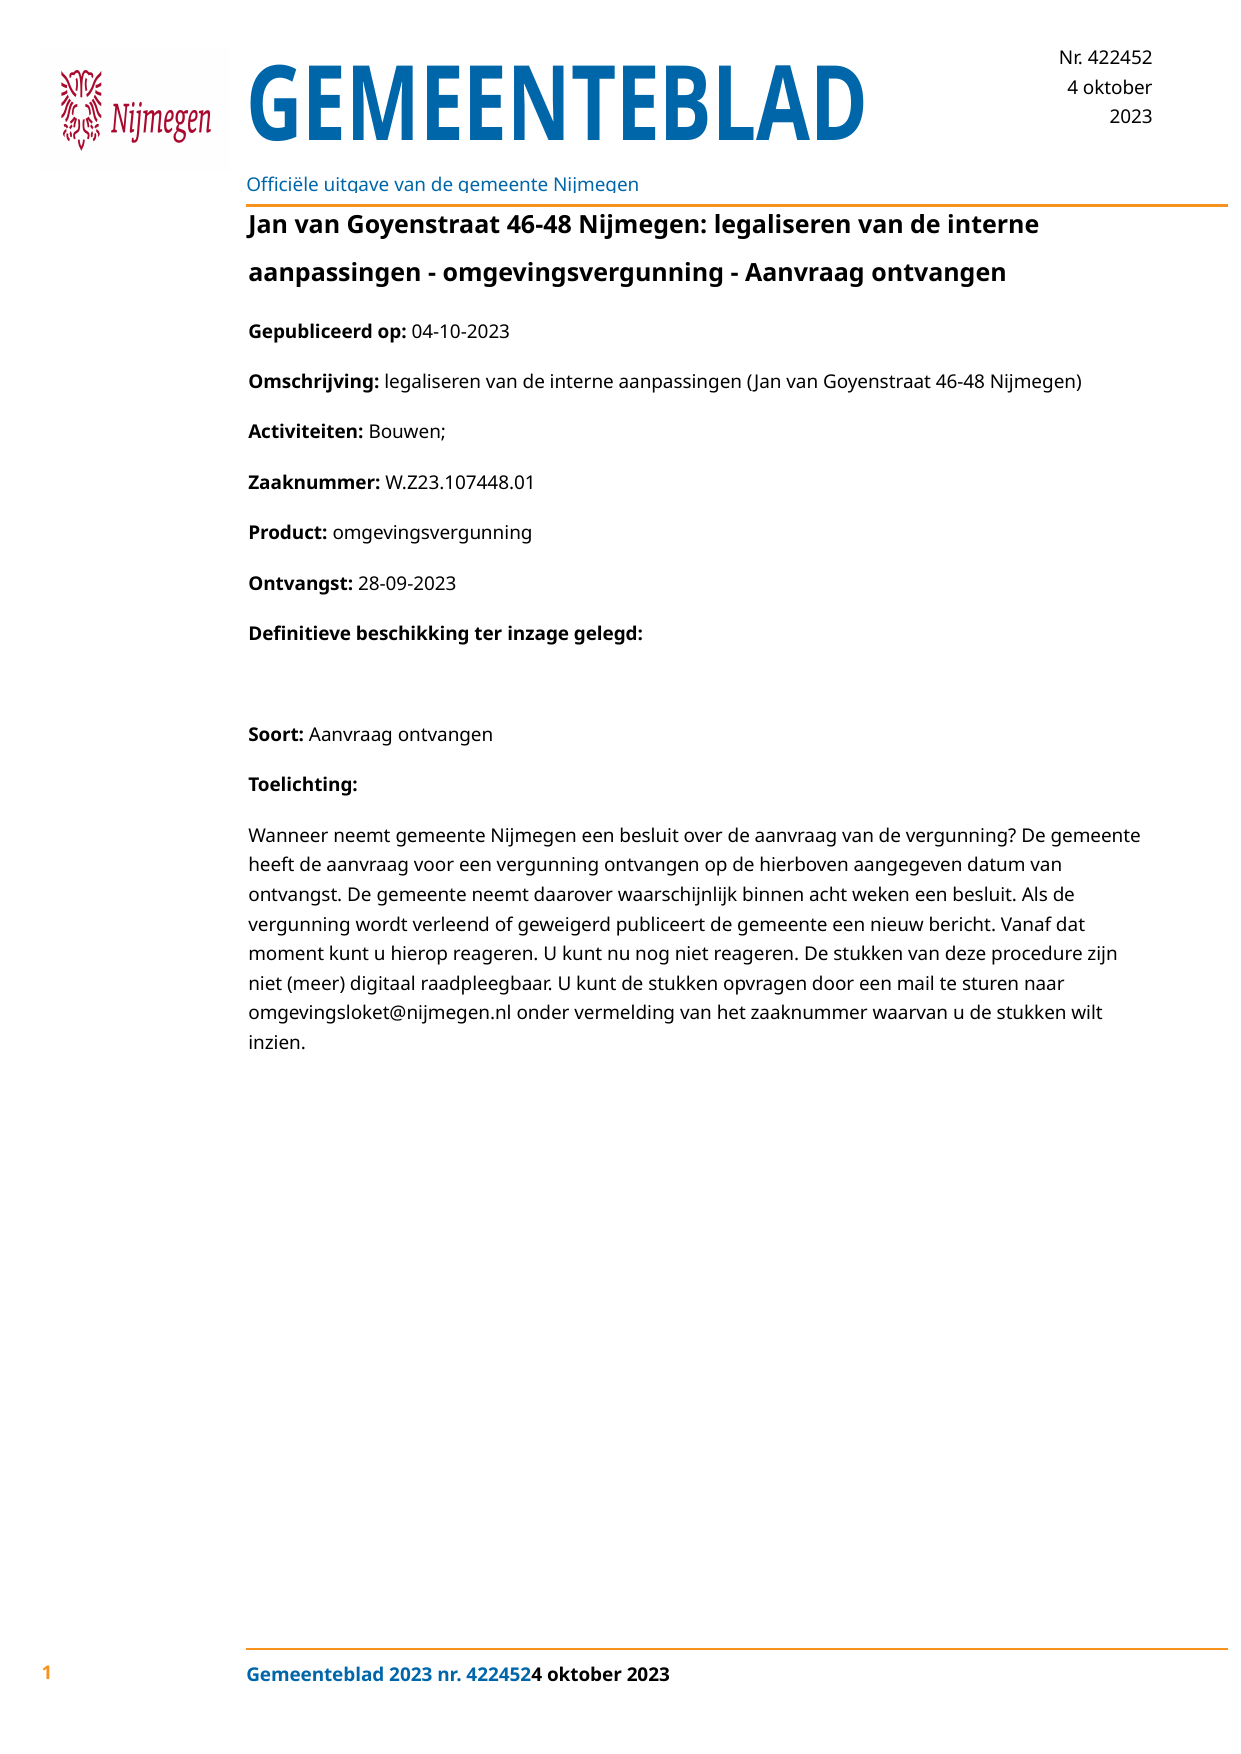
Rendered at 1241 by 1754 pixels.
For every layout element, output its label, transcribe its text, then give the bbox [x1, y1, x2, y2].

text Soort: Aanvraag ontvangen [248, 721, 1152, 747]
text Gepubliceerd op: 04-10-2023 [248, 318, 1152, 344]
picture [41, 47, 231, 172]
text Omschrijving: legaliseren van de interne aanpassingen (Jan van Goyenstraat 46-48 Nijmegen) [248, 368, 1152, 394]
text Definitieve beschikking ter inzage gelegd: [248, 620, 1152, 646]
text Zaaknummer: W.Z23.107448.01 [248, 469, 1152, 495]
text Product: omgevingsvergunning [248, 519, 1152, 545]
text Activiteiten: Bouwen; [248, 419, 1152, 444]
text Wanneer neemt gemeente Nijmegen een besluit over de aanvraag van de vergunning? De gemeente heeft de aanvraag voor een vergunning ontvangen op de hierboven aangegeven datum van ontvangst. De gemeente neemt daarover waarschijnlijk binnen acht weken een besluit. Als de vergunning wordt verleend of geweigerd publiceert de gemeente een nieuw bericht. Vanaf dat moment kunt u hierop reageren. U kunt nu nog niet reageren. De stukken van deze procedure zijn niet (meer) digitaal raadpleegbaar. U kunt de stukken opvragen door een mail te sturen naar omgevingsloket@nijmegen.nl onder vermelding van het zaaknummer waarvan u de stukken wilt inzien. [248, 822, 1152, 1055]
text Toelichting: [248, 772, 1152, 797]
text Jan van Goyenstraat 46-48 Nijmegen: legaliseren van de interne aanpassingen - omgevingsvergunning - Aanvraag ontvangen [248, 207, 1152, 288]
text Ontvangst: 28-09-2023 [248, 570, 1152, 596]
